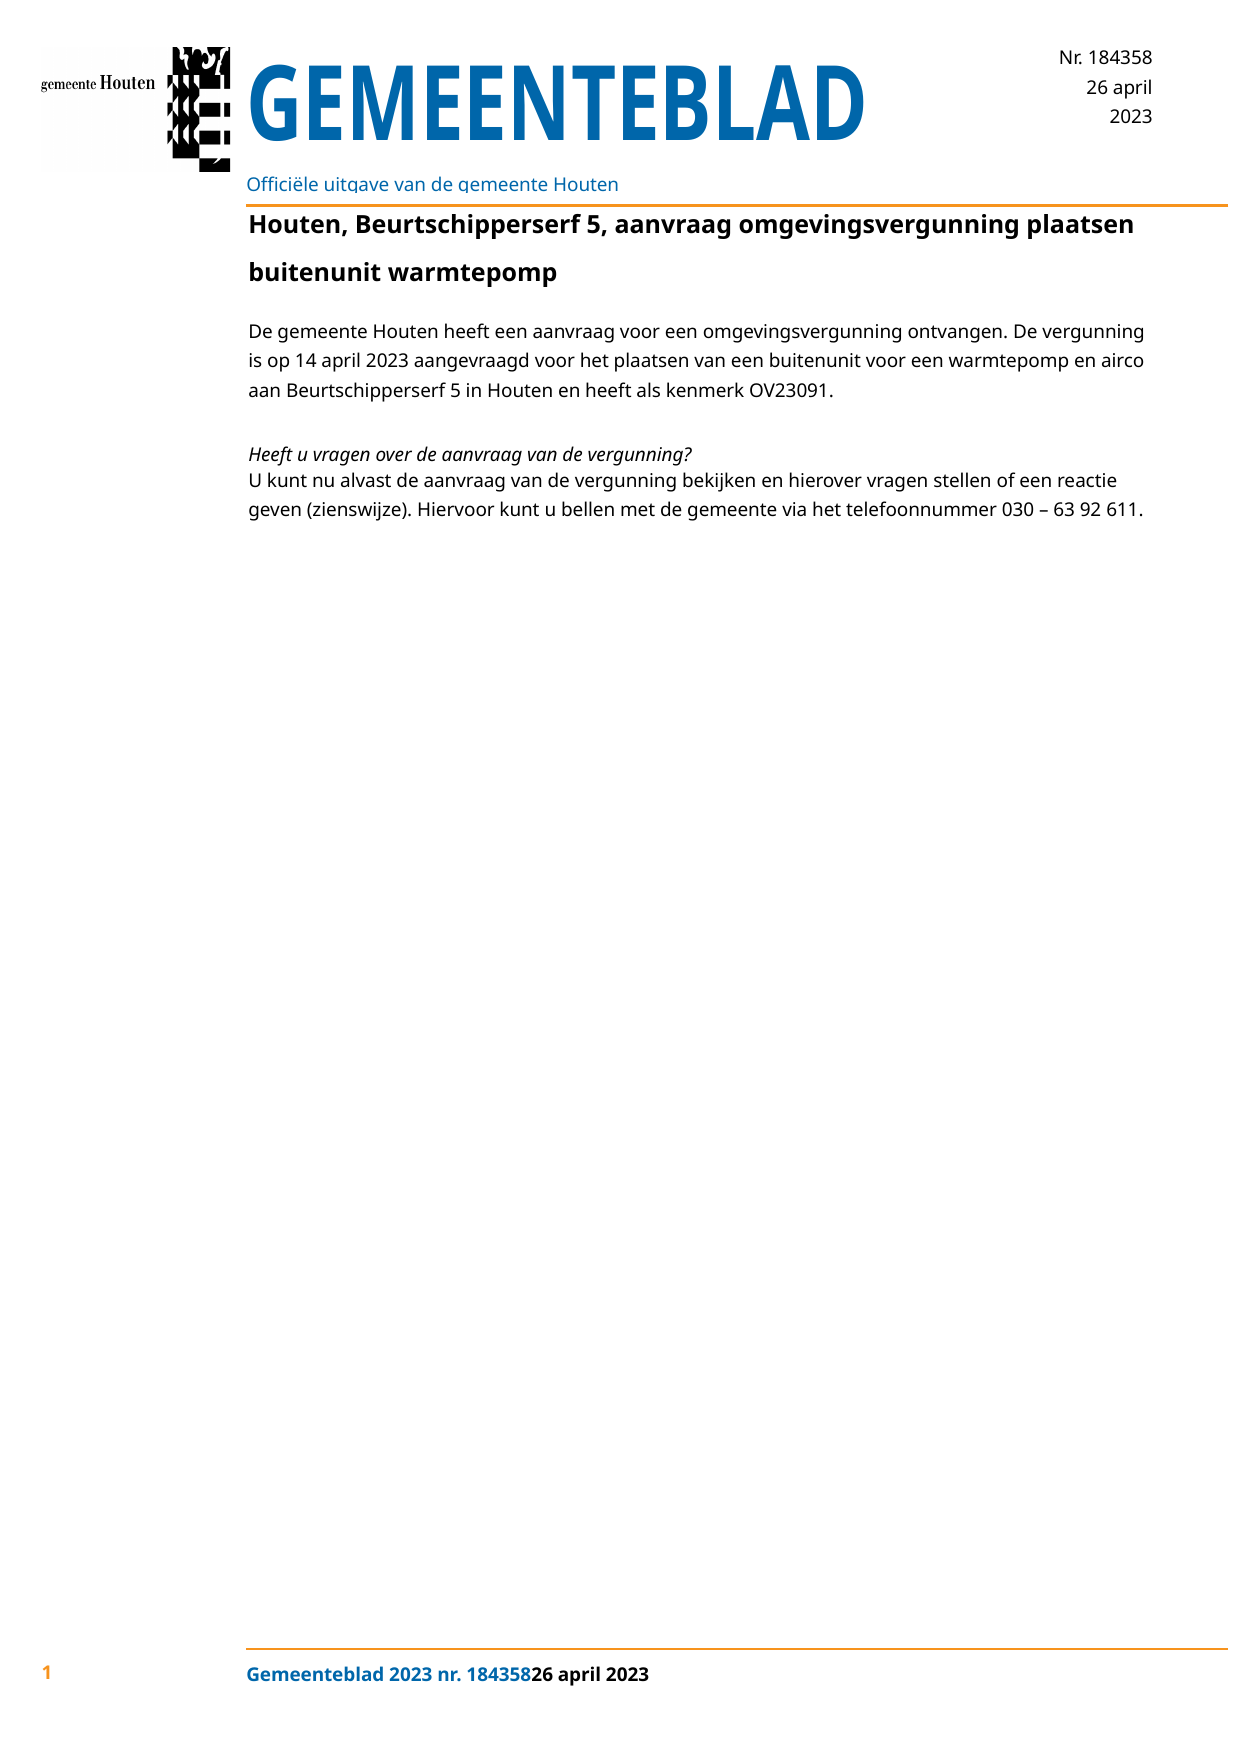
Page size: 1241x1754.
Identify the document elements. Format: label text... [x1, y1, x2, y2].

text De gemeente Houten heeft een aanvraag voor een omgevingsvergunning ontvangen. De vergunning is op 14 april 2023 aangevraagd voor het plaatsen van een buitenunit voor een warmtepomp en airco aan Beurtschipperserf 5 in Houten en heeft als kenmerk OV23091. [248, 318, 1152, 403]
text Houten, Beurtschipperserf 5, aanvraag omgevingsvergunning plaatsen buitenunit warmtepomp [248, 207, 1152, 288]
text U kunt nu alvast de aanvraag van de vergunning bekijken en hierover vragen stellen of een reactie geven (zienswijze). Hiervoor kunt u bellen met de gemeente via het telefoonnummer 030 – 63 92 611. [248, 467, 1152, 522]
picture [41, 47, 231, 172]
text Heeft u vragen over de aanvraag van de vergunning? [248, 441, 1152, 467]
